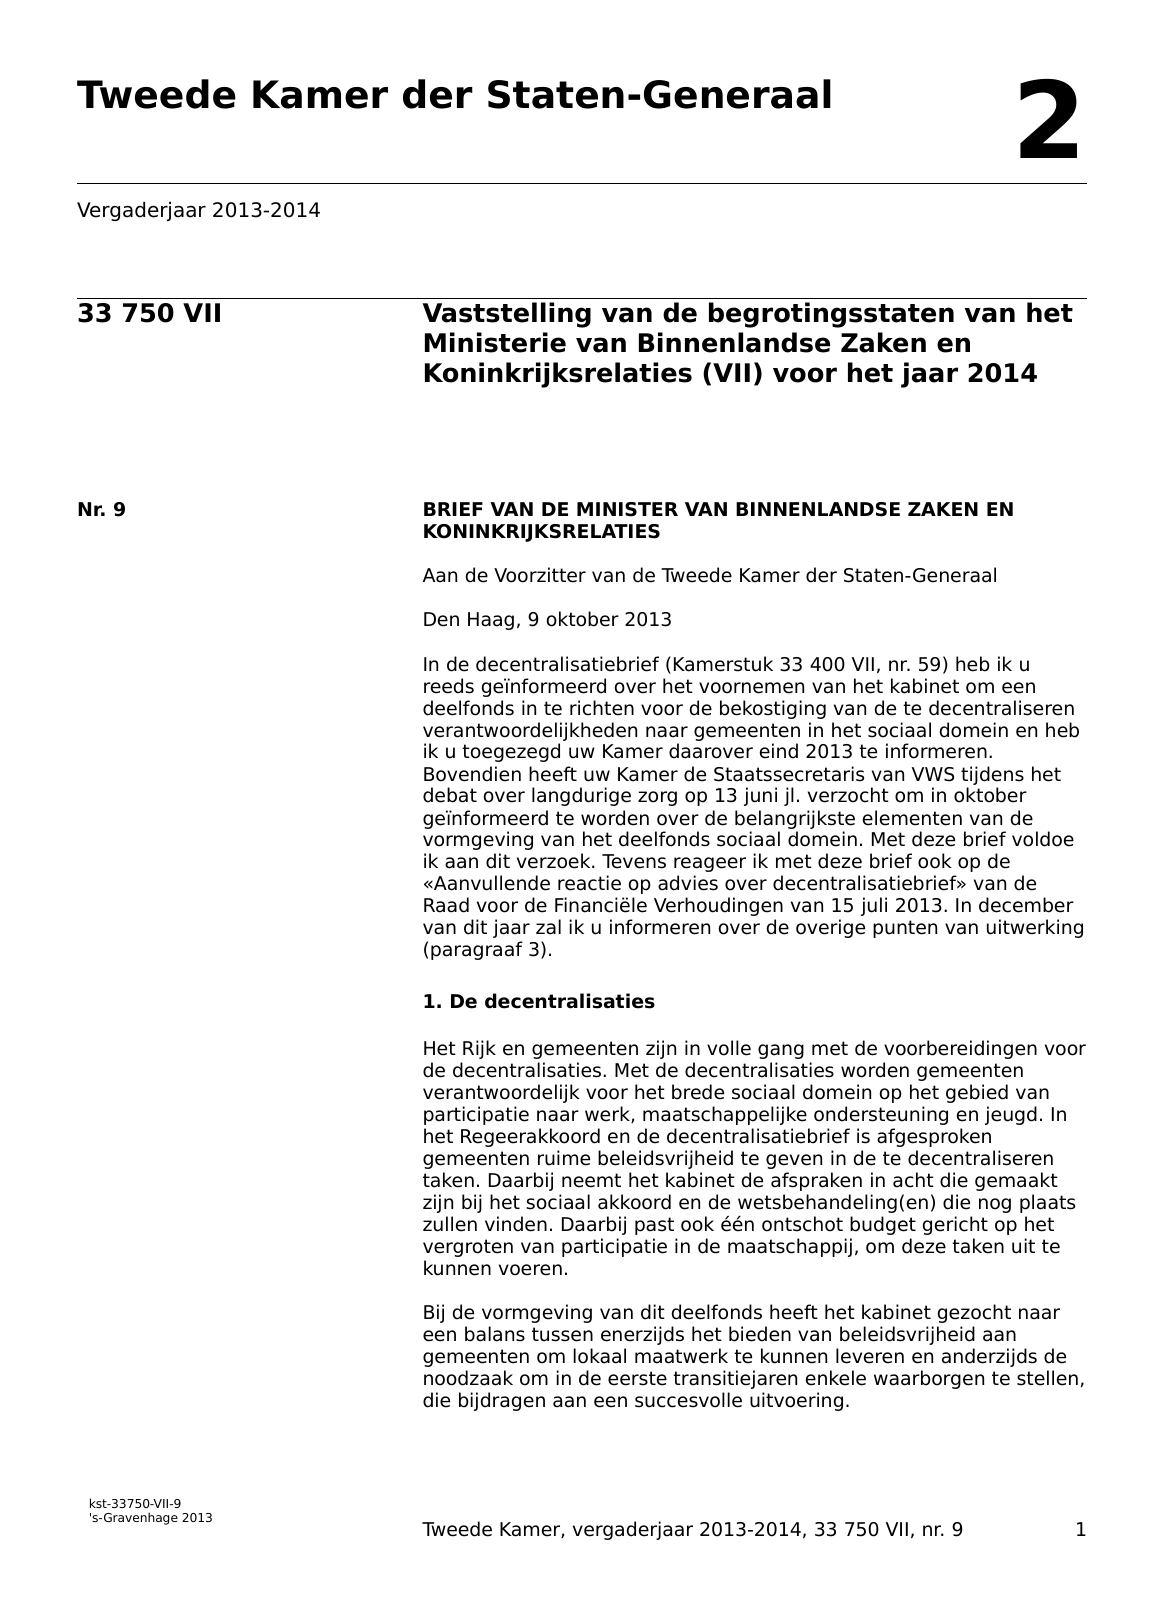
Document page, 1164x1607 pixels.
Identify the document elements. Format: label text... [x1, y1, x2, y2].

table_header 2 [886, 59, 1087, 183]
text Bij de vormgeving van dit deelfonds heeft het kabinet gezocht naar een balans tussen enerzijds het bieden van beleidsvrijheid aan gemeenten om lokaal maatwerk te kunnen leveren en anderzijds de noodzaak om in de eerste transitiejaren enkele waarborgen te stellen, die bijdragen aan een succesvolle uitvoering. [422, 1302, 1087, 1412]
subtitle Nr. 9 BRIEF VAN DE MINISTER VAN BINNENLANDSE ZAKEN EN KONINKRIJKSRELATIES [77, 499, 1087, 543]
text kst-33750-VII-9 [88, 1497, 323, 1511]
text In de decentralisatiebrief (Kamerstuk 33 400 VII, nr. 59) heb ik u reeds geïnformeerd over het voornemen van het kabinet om een deelfonds in te richten voor de bekostiging van de te decentraliseren verantwoordelijkheden naar gemeenten in het sociaal domein en heb ik u toegezegd uw Kamer daarover eind 2013 te informeren. Bovendien heeft uw Kamer de Staatssecretaris van VWS tijdens het debat over langdurige zorg op 13 juni jl. verzocht om in oktober geïnformeerd te worden over de belangrijkste elementen van de vormgeving van het deelfonds sociaal domein. Met deze brief voldoe ik aan dit verzoek. Tevens reageer ik met deze brief ook op de «Aanvullende reactie op advies over decentralisatiebrief» van de Raad voor de Financiële Verhoudingen van 15 juli 2013. In december van dit jaar zal ik u informeren over de overige punten van uitwerking (paragraaf 3). [422, 653, 1087, 961]
subtitle 1. De decentralisaties [422, 991, 1087, 1013]
text Aan de Voorzitter van de Tweede Kamer der Staten-Generaal [422, 565, 1087, 587]
subtitle 33 750 VII Vaststelling van de begrotingsstaten van het Ministerie van Binnenlandse Zaken en Koninkrijksrelaties (VII) voor het jaar 2014 [77, 299, 1087, 388]
text 's-Gravenhage 2013 [88, 1511, 323, 1525]
table_cell Vergaderjaar 2013-2014 [77, 184, 1087, 298]
table_header Tweede Kamer der Staten-Generaal [77, 59, 886, 183]
text Den Haag, 9 oktober 2013 [422, 609, 1087, 631]
text Het Rijk en gemeenten zijn in volle gang met de voorbereidingen voor de decentralisaties. Met de decentralisaties worden gemeenten verantwoordelijk voor het brede sociaal domein op het gebied van participatie naar werk, maatschappelijke ondersteuning en jeugd. In het Regeerakkoord en de decentralisatiebrief is afgesproken gemeenten ruime beleidsvrijheid te geven in de te decentraliseren taken. Daarbij neemt het kabinet de afspraken in acht die gemaakt zijn bij het sociaal akkoord en de wetsbehandeling(en) die nog plaats zullen vinden. Daarbij past ook één ontschot budget gericht op het vergroten van participatie in de maatschappij, om deze taken uit te kunnen voeren. [422, 1038, 1087, 1280]
